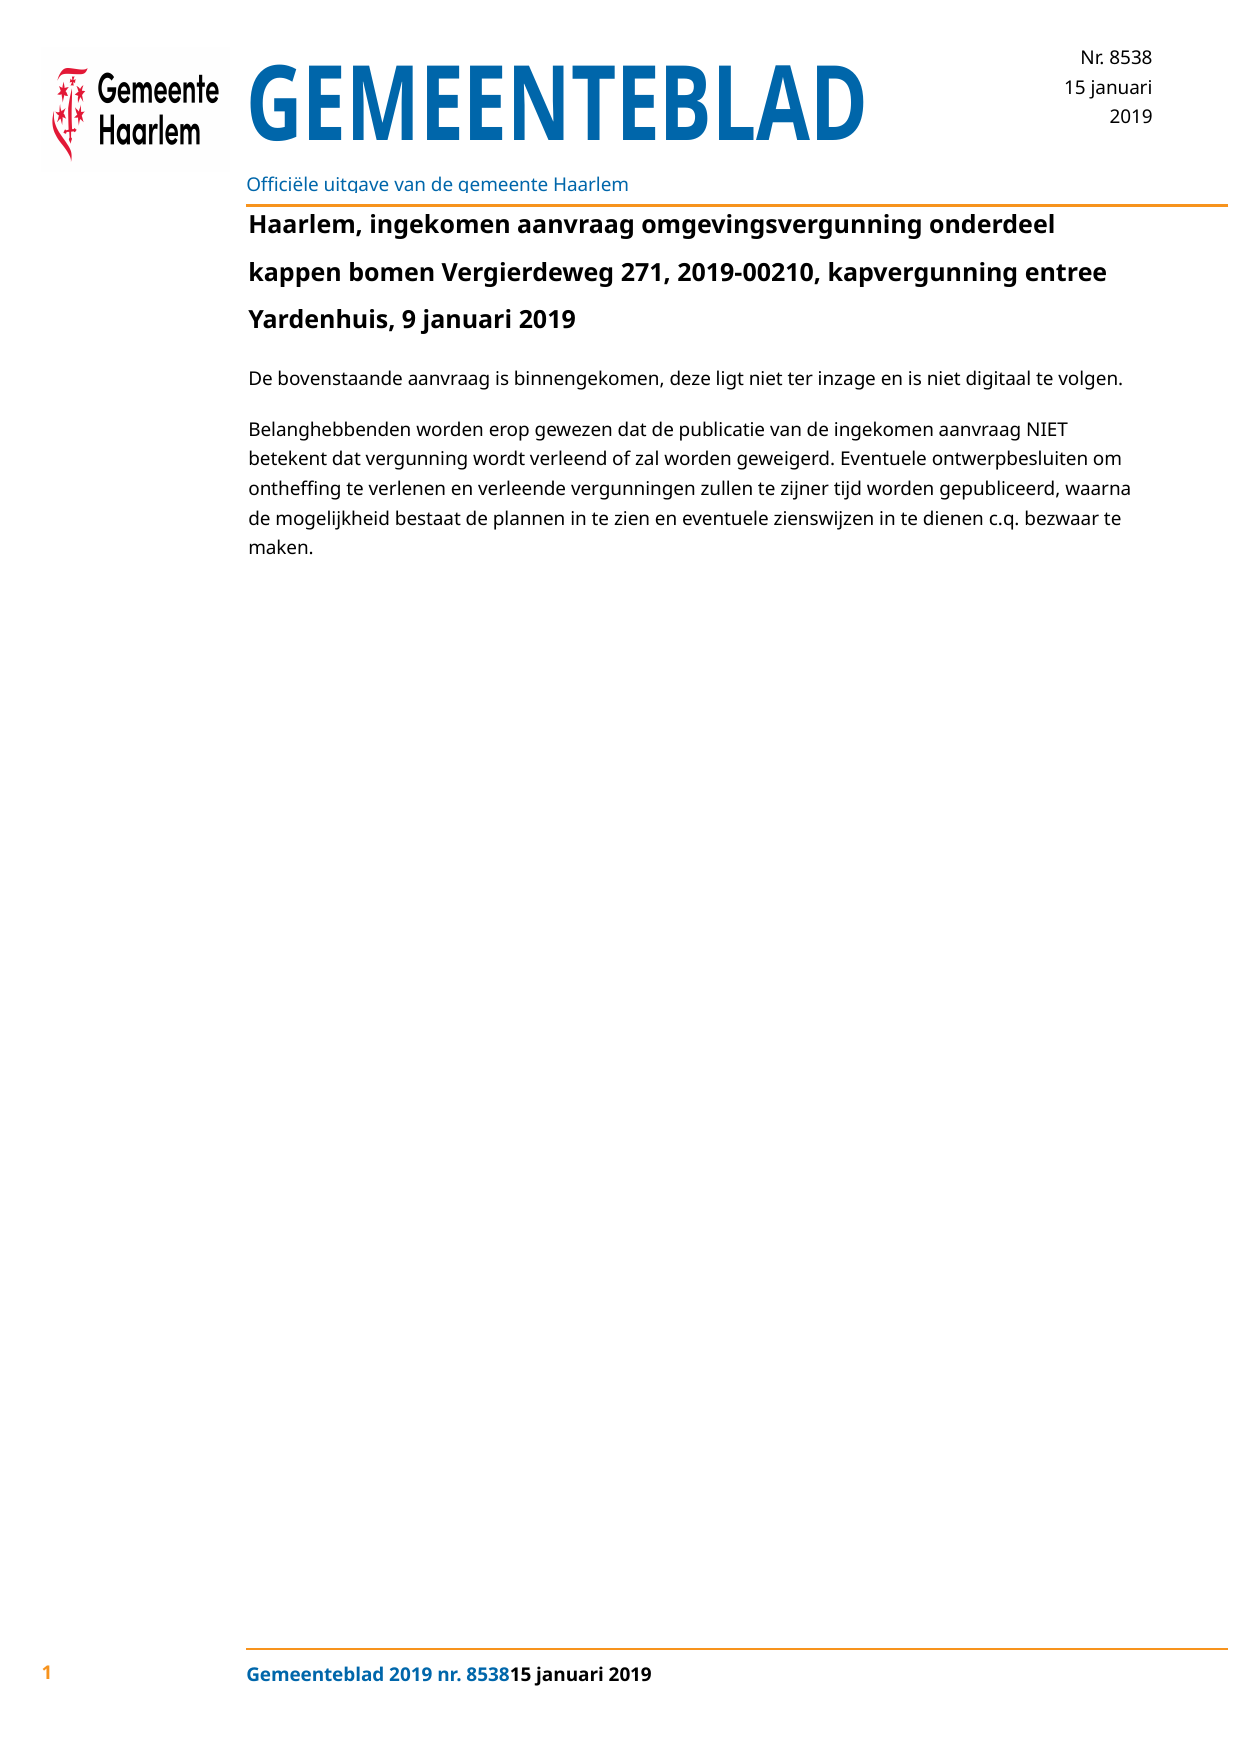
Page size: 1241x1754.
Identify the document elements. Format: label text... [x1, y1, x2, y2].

picture [41, 47, 231, 172]
text Haarlem, ingekomen aanvraag omgevingsvergunning onderdeel kappen bomen Vergierdeweg 271, 2019-00210, kapvergunning entree Yardenhuis, 9 januari 2019 [248, 207, 1152, 336]
text De bovenstaande aanvraag is binnengekomen, deze ligt niet ter inzage en is niet digitaal te volgen. [248, 366, 1152, 391]
text Belanghebbenden worden erop gewezen dat de publicatie van de ingekomen aanvraag NIET betekent dat vergunning wordt verleend of zal worden geweigerd. Eventuele ontwerpbesluiten om ontheffing te verlenen en verleende vergunningen zullen te zijner tijd worden gepubliceerd, waarna de mogelijkheid bestaat de plannen in te zien en eventuele zienswijzen in te dienen c.q. bezwaar te maken. [248, 416, 1152, 560]
